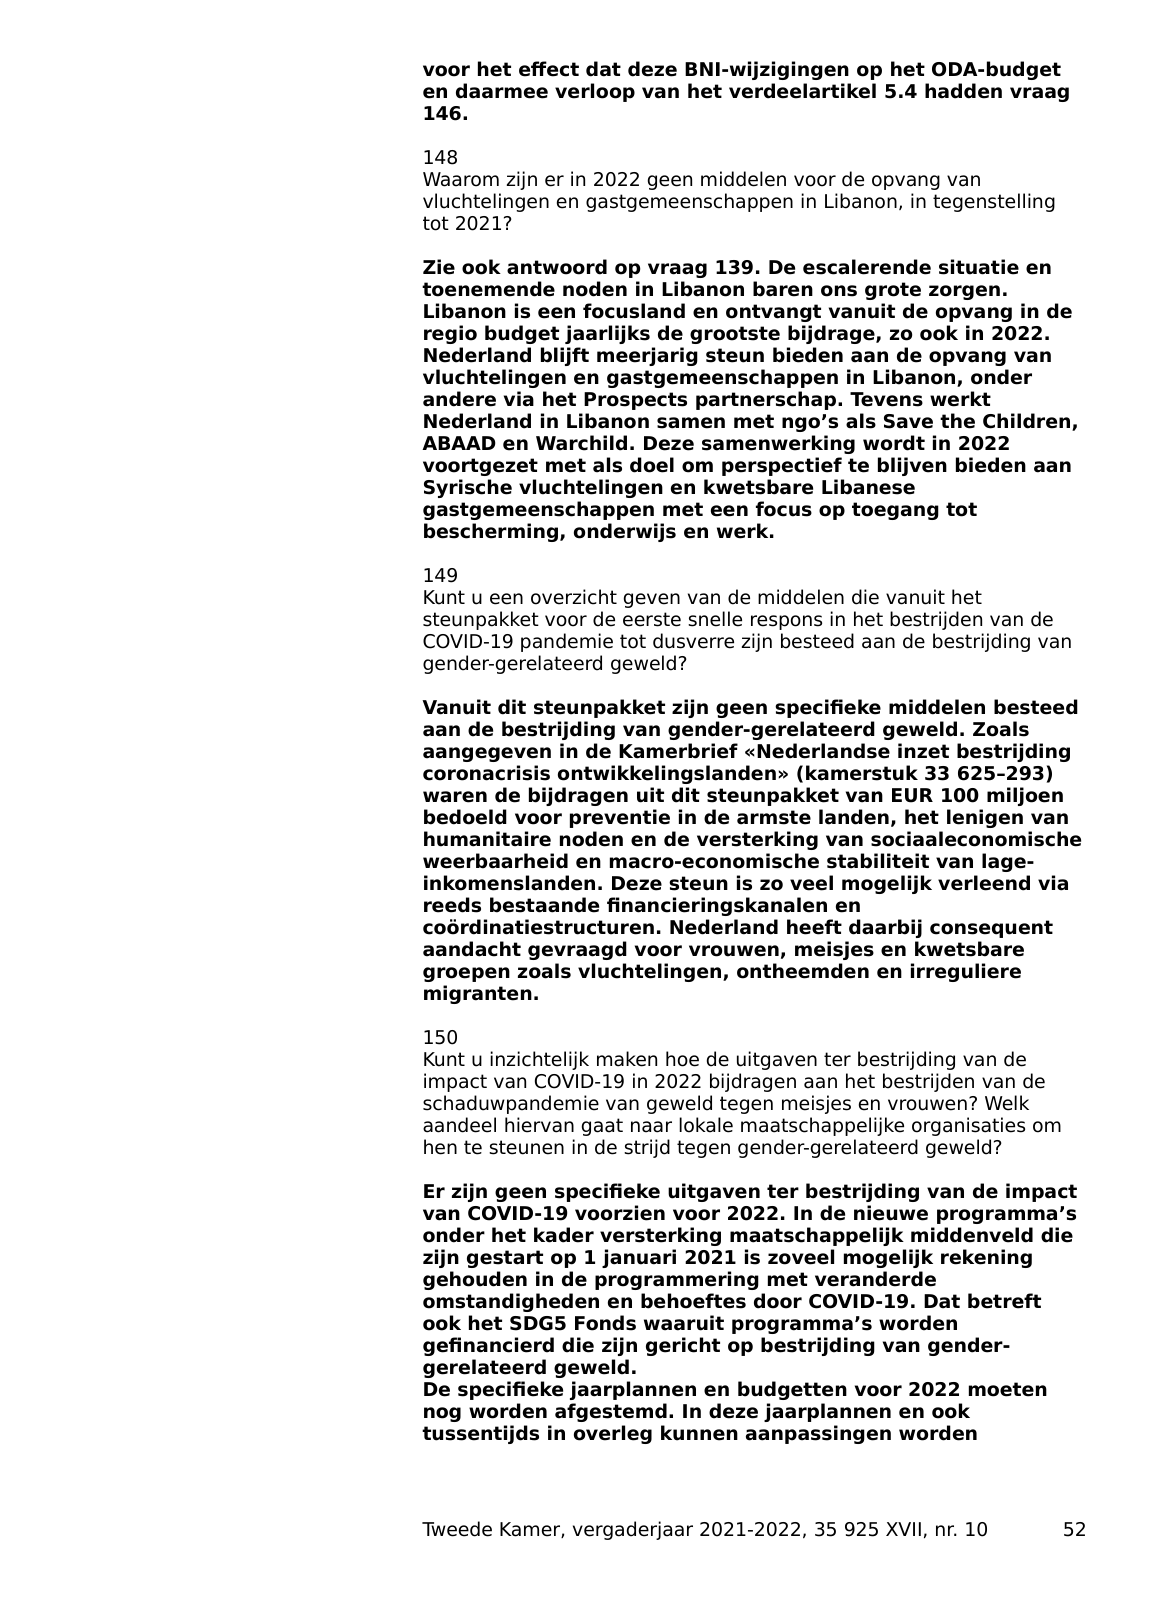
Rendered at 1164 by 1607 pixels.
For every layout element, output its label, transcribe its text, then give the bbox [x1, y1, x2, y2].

text Kunt u inzichtelijk maken hoe de uitgaven ter bestrijding van de impact van COVID-19 in 2022 bijdragen aan het bestrijden van de schaduwpandemie van geweld tegen meisjes en vrouwen? Welk aandeel hiervan gaat naar lokale maatschappelijke organisaties om hen te steunen in de strijd tegen gender-gerelateerd geweld? [422, 1049, 1087, 1159]
text De specifieke jaarplannen en budgetten voor 2022 moeten nog worden afgestemd. In deze jaarplannen en ook tussentijds in overleg kunnen aanpassingen worden [422, 1379, 1087, 1445]
text Kunt u een overzicht geven van de middelen die vanuit het steunpakket voor de eerste snelle respons in het bestrijden van de COVID-19 pandemie tot dusverre zijn besteed aan de bestrijding van gender-gerelateerd geweld? [422, 587, 1087, 675]
text Vanuit dit steunpakket zijn geen specifieke middelen besteed aan de bestrijding van gender-gerelateerd geweld. Zoals aangegeven in de Kamerbrief «Nederlandse inzet bestrijding coronacrisis ontwikkelingslanden» (kamerstuk 33 625–293) waren de bijdragen uit dit steunpakket van EUR 100 miljoen bedoeld voor preventie in de armste landen, het lenigen van humanitaire noden en de versterking van sociaaleconomische weerbaarheid en macro-economische stabiliteit van lage-inkomenslanden. Deze steun is zo veel mogelijk verleend via reeds bestaande financieringskanalen en coördinatiestructuren. Nederland heeft daarbij consequent aandacht gevraagd voor vrouwen, meisjes en kwetsbare groepen zoals vluchtelingen, ontheemden en irreguliere migranten. [422, 697, 1087, 1005]
text Er zijn geen specifieke uitgaven ter bestrijding van de impact van COVID-19 voorzien voor 2022. In de nieuwe programma’s onder het kader versterking maatschappelijk middenveld die zijn gestart op 1 januari 2021 is zoveel mogelijk rekening gehouden in de programmering met veranderde omstandigheden en behoeftes door COVID-19. Dat betreft ook het SDG5 Fonds waaruit programma’s worden gefinancierd die zijn gericht op bestrijding van gender-gerelateerd geweld. [422, 1181, 1087, 1379]
text Zie ook antwoord op vraag 139. De escalerende situatie en toenemende noden in Libanon baren ons grote zorgen. Libanon is een focusland en ontvangt vanuit de opvang in de regio budget jaarlijks de grootste bijdrage, zo ook in 2022. Nederland blijft meerjarig steun bieden aan de opvang van vluchtelingen en gastgemeenschappen in Libanon, onder andere via het Prospects partnerschap. Tevens werkt Nederland in Libanon samen met ngo’s als Save the Children, ABAAD en Warchild. Deze samenwerking wordt in 2022 voortgezet met als doel om perspectief te blijven bieden aan Syrische vluchtelingen en kwetsbare Libanese gastgemeenschappen met een focus op toegang tot bescherming, onderwijs en werk. [422, 257, 1087, 543]
text 148 [422, 147, 1087, 169]
text 150 [422, 1027, 1087, 1049]
text voor het effect dat deze BNI-wijzigingen op het ODA-budget en daarmee verloop van het verdeelartikel 5.4 hadden vraag 146. [422, 59, 1087, 125]
text 149 [422, 565, 1087, 587]
text Waarom zijn er in 2022 geen middelen voor de opvang van vluchtelingen en gastgemeenschappen in Libanon, in tegenstelling tot 2021? [422, 169, 1087, 235]
